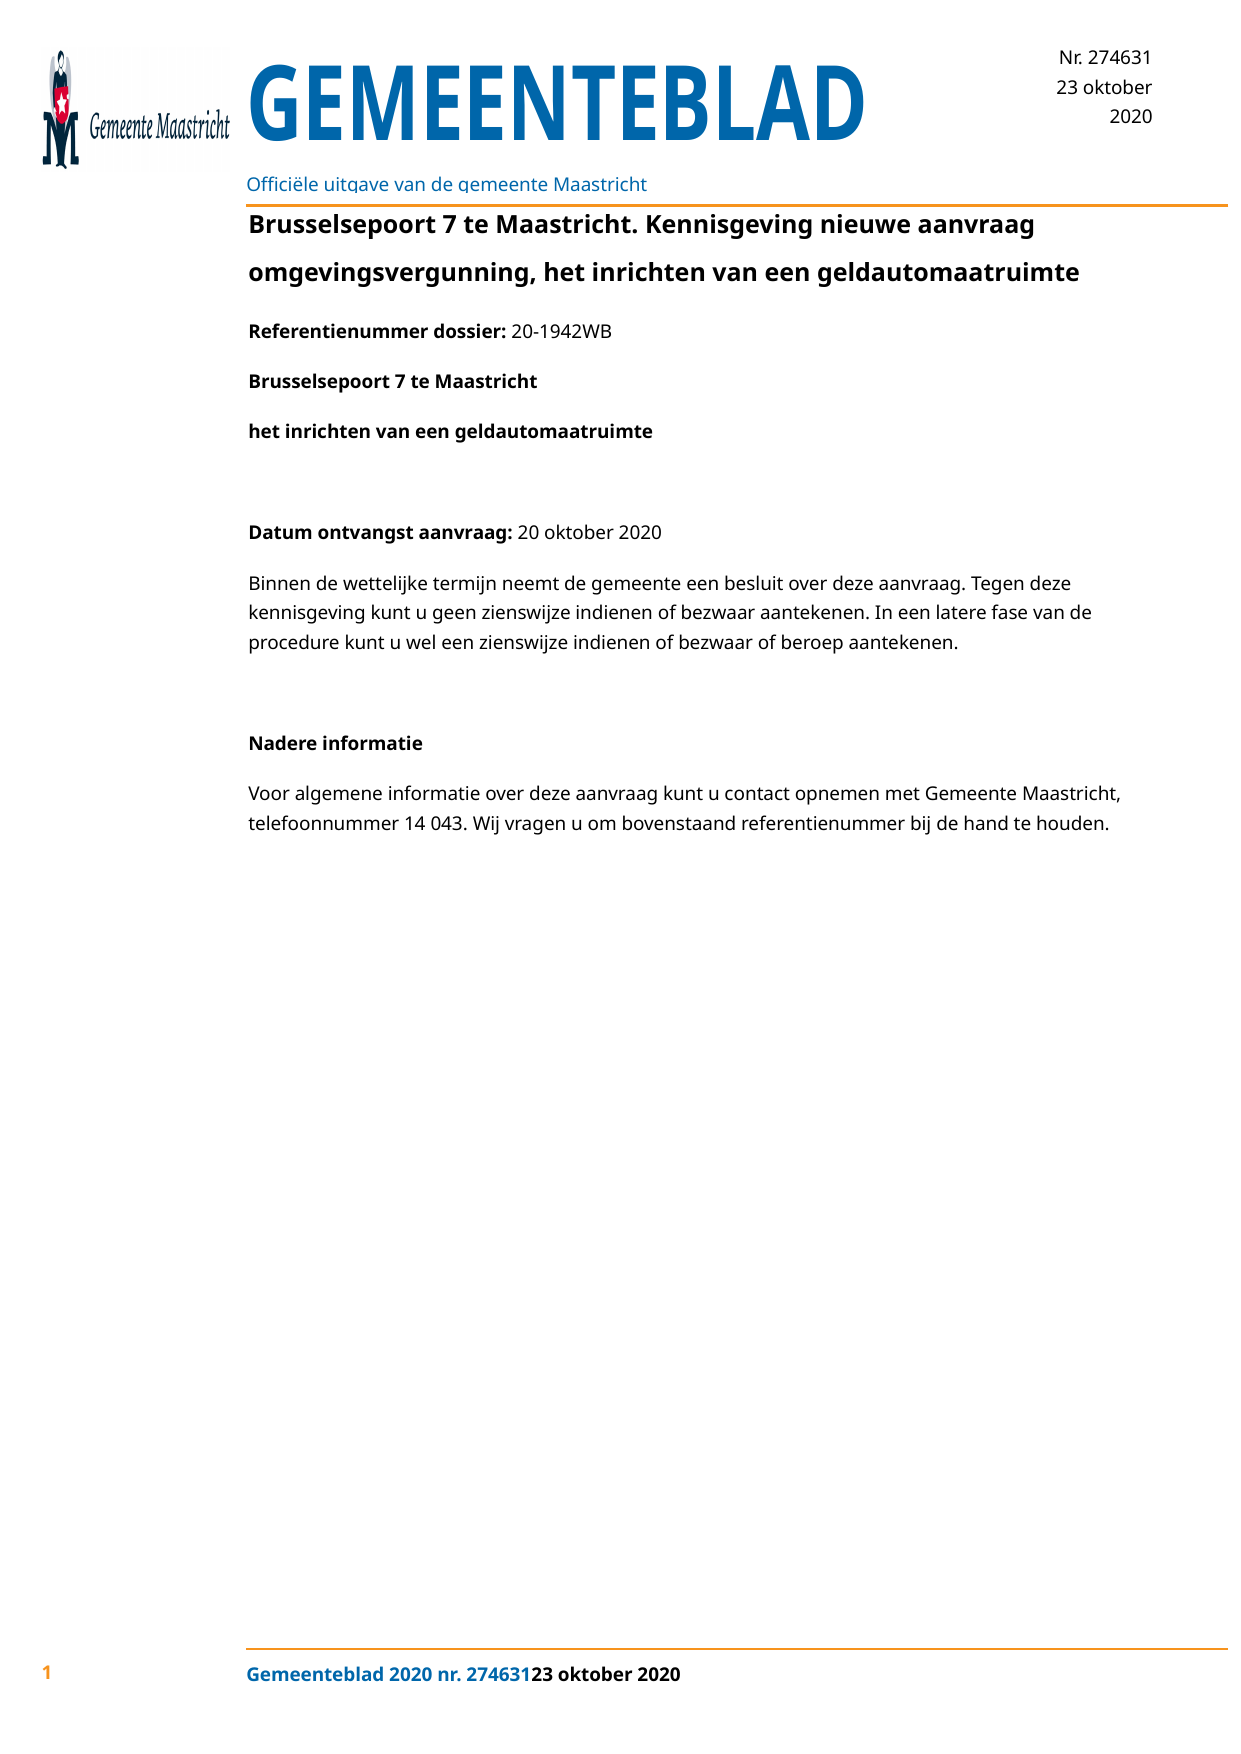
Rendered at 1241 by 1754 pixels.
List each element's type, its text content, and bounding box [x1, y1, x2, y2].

text Datum ontvangst aanvraag: 20 oktober 2020 [248, 519, 1152, 545]
text Binnen de wettelijke termijn neemt de gemeente een besluit over deze aanvraag. Tegen deze kennisgeving kunt u geen zienswijze indienen of bezwaar aantekenen. In een latere fase van de procedure kunt u wel een zienswijze indienen of bezwaar of beroep aantekenen. [248, 570, 1152, 655]
text Referentienummer dossier: 20-1942WB [248, 318, 1152, 344]
picture [41, 47, 231, 172]
text Brusselsepoort 7 te Maastricht [248, 368, 1152, 394]
text Nadere informatie [248, 730, 1152, 756]
text het inrichten van een geldautomaatruimte [248, 419, 1152, 444]
text Voor algemene informatie over deze aanvraag kunt u contact opnemen met Gemeente Maastricht, telefoonnummer 14 043. Wij vragen u om bovenstaand referentienummer bij de hand te houden. [248, 780, 1152, 836]
text Brusselsepoort 7 te Maastricht. Kennisgeving nieuwe aanvraag omgevingsvergunning, het inrichten van een geldautomaatruimte [248, 207, 1152, 288]
